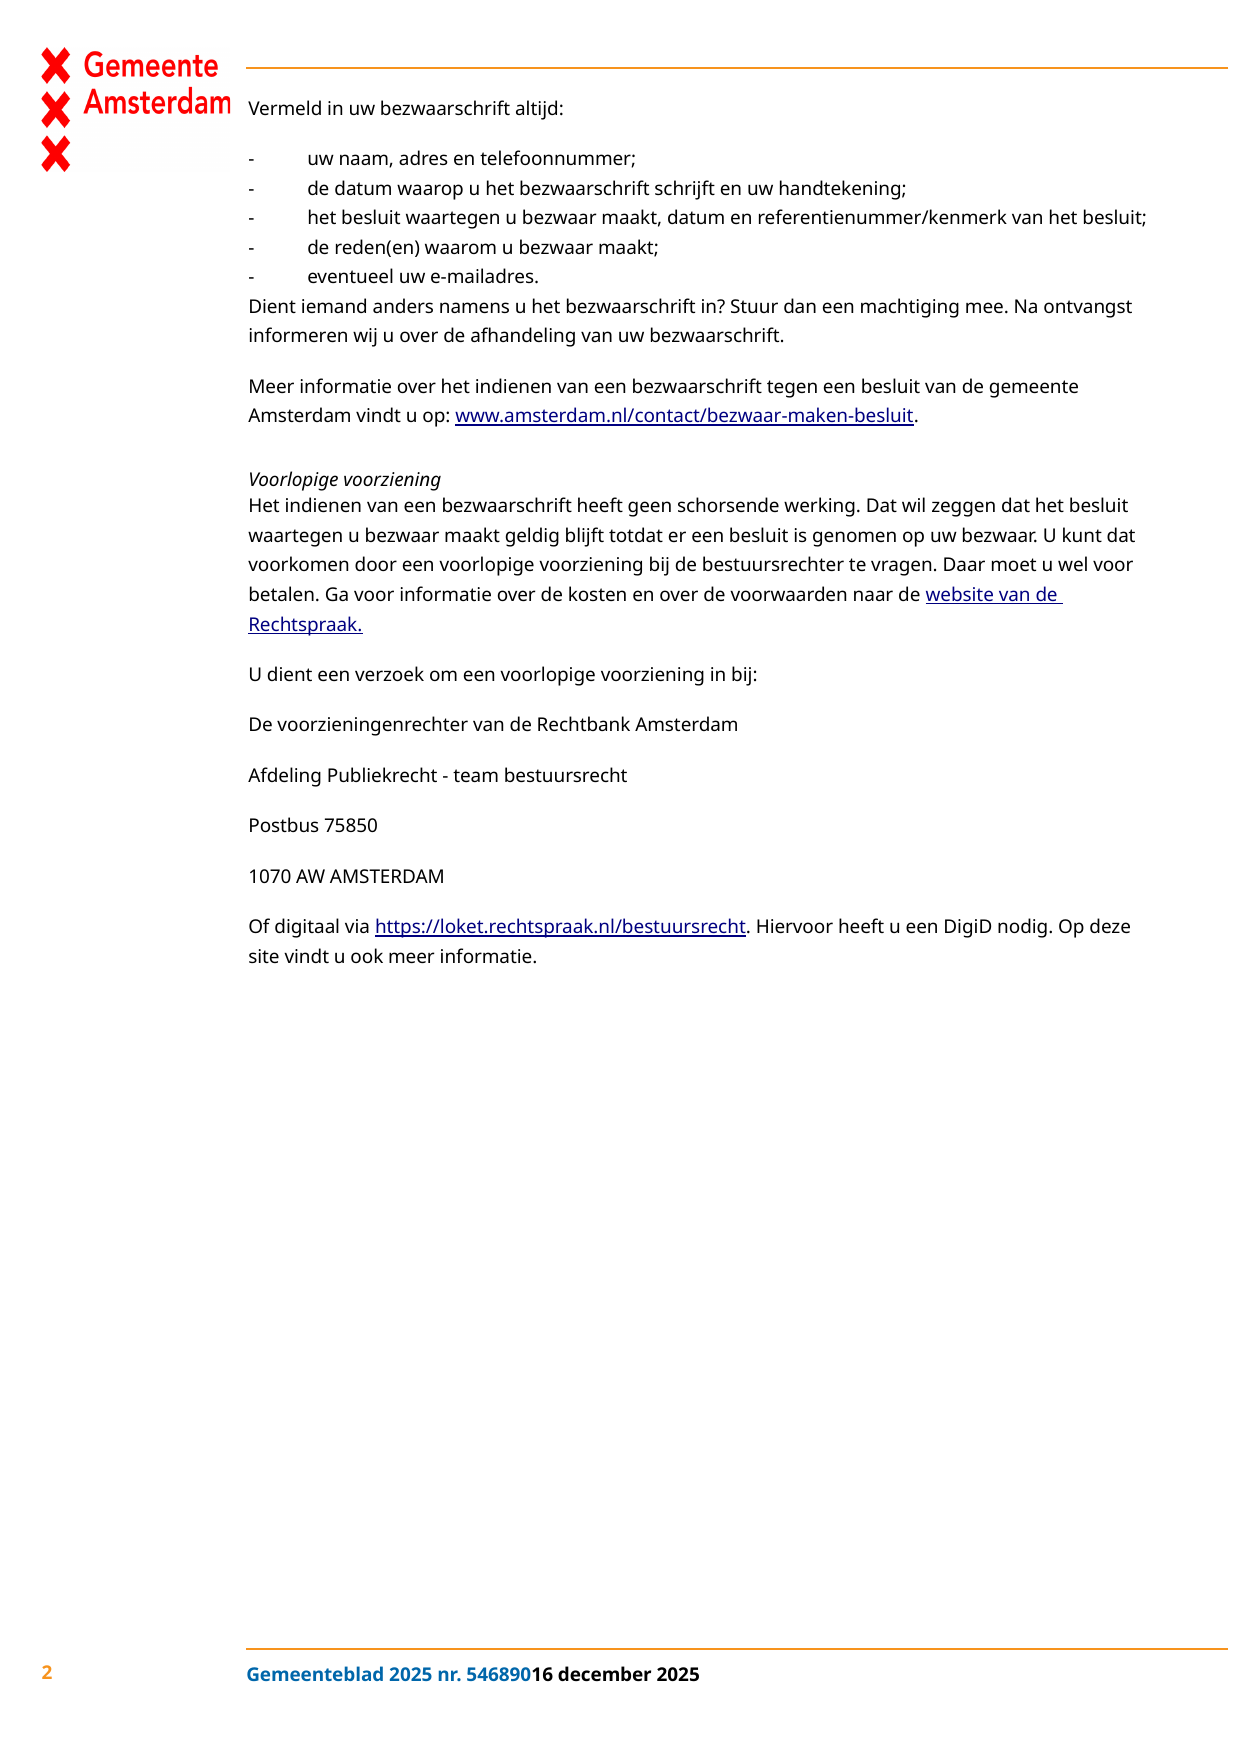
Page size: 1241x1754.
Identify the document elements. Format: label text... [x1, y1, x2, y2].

text De voorzieningenrechter van de Rechtbank Amsterdam [248, 712, 1152, 737]
list de reden(en) waarom u bezwaar maakt; [248, 234, 1152, 260]
list de datum waarop u het bezwaarschrift schrijft en uw handtekening; [248, 175, 1152, 201]
text Meer informatie over het indienen van een bezwaarschrift tegen een besluit van de gemeente Amsterdam vindt u op: www.amsterdam.nl/contact/bezwaar-maken-besluit. [248, 373, 1152, 428]
text Afdeling Publiekrecht - team bestuursrecht [248, 762, 1152, 788]
text 1070 AW AMSTERDAM [248, 863, 1152, 888]
list het besluit waartegen u bezwaar maakt, datum en referentienummer/kenmerk van het besluit; [248, 204, 1152, 230]
text U dient een verzoek om een voorlopige voorziening in bij: [248, 661, 1152, 687]
text Vermeld in uw bezwaarschrift altijd: [248, 95, 1152, 121]
text Het indienen van een bezwaarschrift heeft geen schorsende werking. Dat wil zeggen dat het besluit waartegen u bezwaar maakt geldig blijft totdat er een besluit is genomen op uw bezwaar. U kunt dat voorkomen door een voorlopige voorziening bij de bestuursrechter te vragen. Daar moet u wel voor betalen. Ga voor informatie over de kosten en over de voorwaarden naar de website van de Rechtspraak. [248, 492, 1152, 636]
list eventueel uw e-mailadres. [248, 263, 1152, 289]
list uw naam, adres en telefoonnummer; [248, 145, 1152, 171]
picture [41, 47, 231, 172]
text Voorlopige voorziening [248, 467, 1152, 492]
text Of digitaal via https://loket.rechtspraak.nl/bestuursrecht. Hiervoor heeft u een DigiD nodig. Op deze site vindt u ook meer informatie. [248, 913, 1152, 968]
text Dient iemand anders namens u het bezwaarschrift in? Stuur dan een machtiging mee. Na ontvangst informeren wij u over de afhandeling van uw bezwaarschrift. [248, 293, 1152, 348]
text Postbus 75850 [248, 812, 1152, 838]
